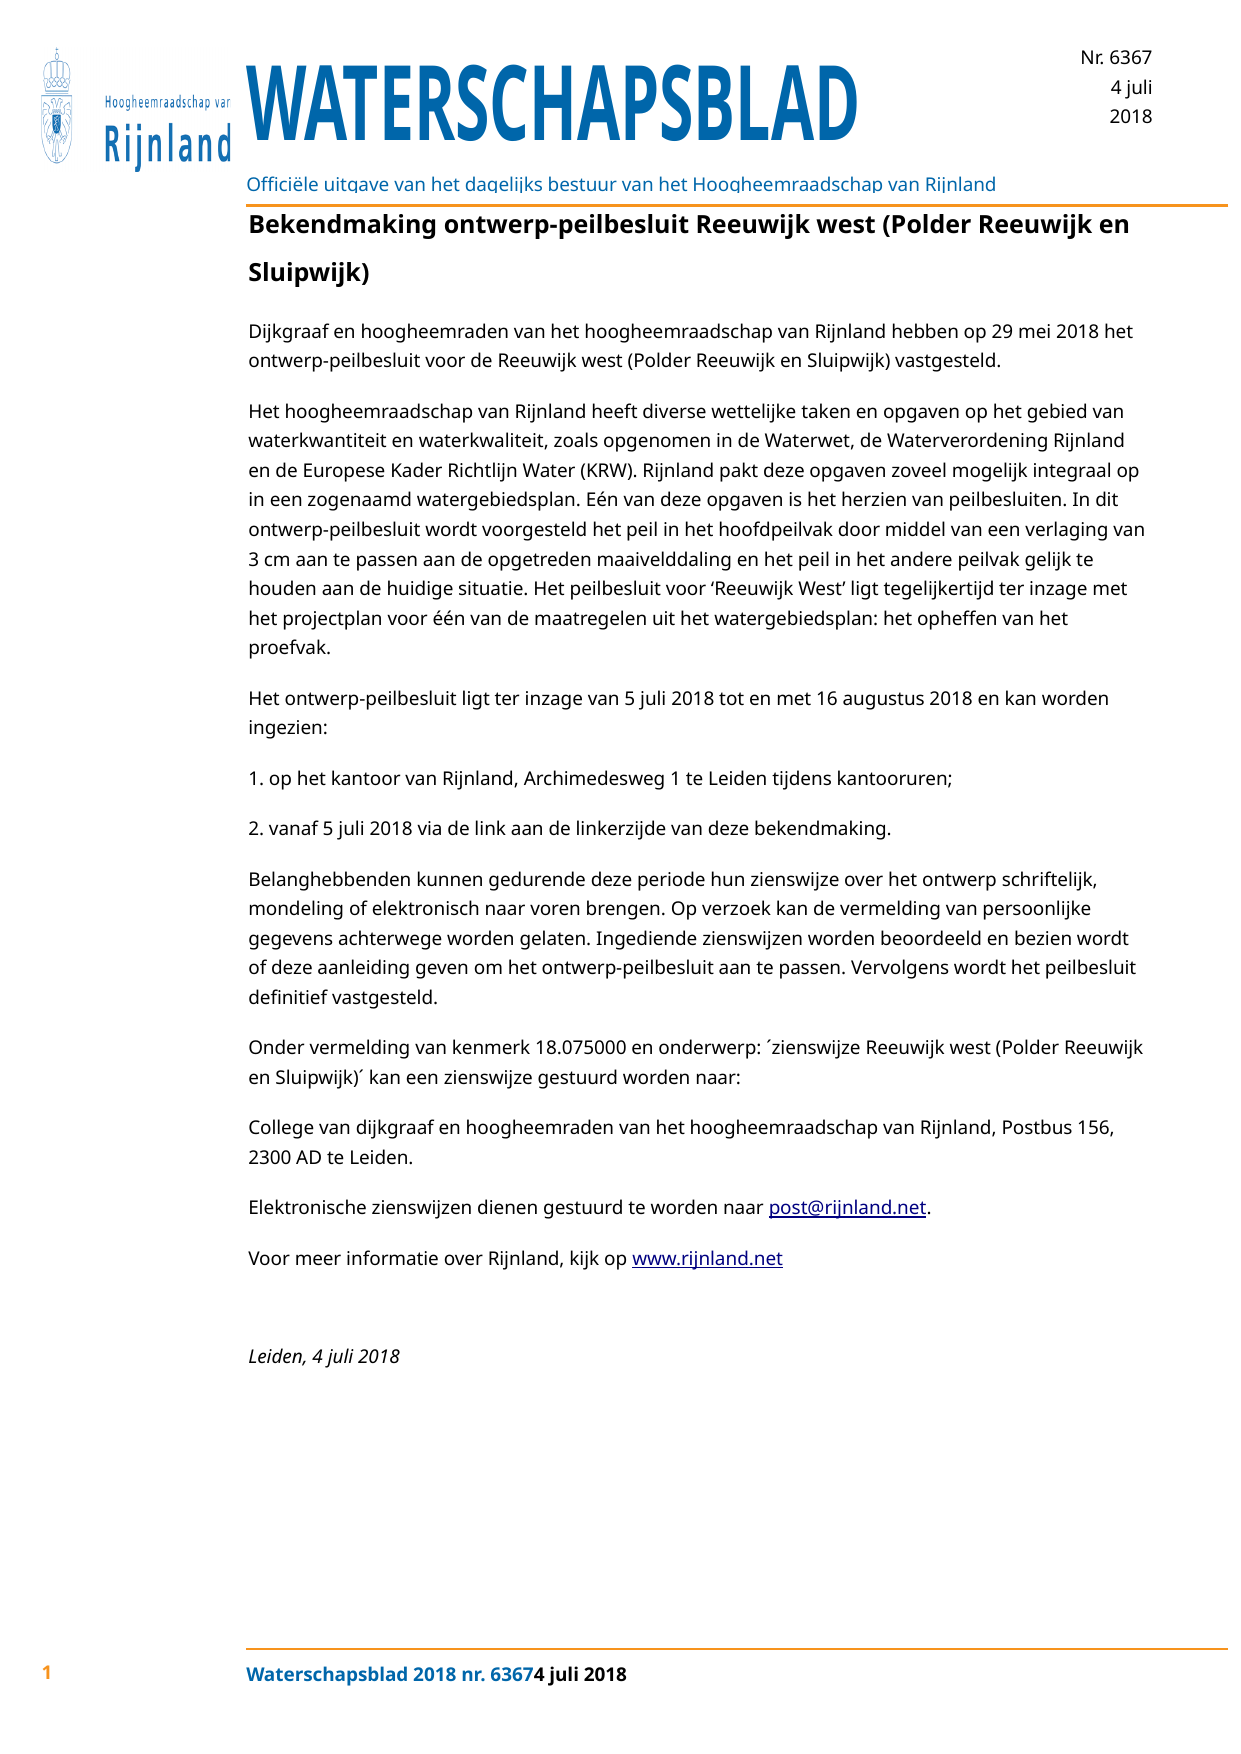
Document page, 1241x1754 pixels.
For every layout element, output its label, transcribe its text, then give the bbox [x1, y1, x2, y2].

text 1. op het kantoor van Rijnland, Archimedesweg 1 te Leiden tijdens kantooruren; [248, 765, 1152, 791]
text Voor meer informatie over Rijnland, kijk op www.rijnland.net [248, 1245, 1152, 1271]
text Leiden, 4 juli 2018 [248, 1343, 1152, 1369]
text 2. vanaf 5 juli 2018 via de link aan de linkerzijde van deze bekendmaking. [248, 815, 1152, 841]
text Het hoogheemraadschap van Rijnland heeft diverse wettelijke taken en opgaven op het gebied van waterkwantiteit en waterkwaliteit, zoals opgenomen in de Waterwet, de Waterverordening Rijnland en de Europese Kader Richtlijn Water (KRW). Rijnland pakt deze opgaven zoveel mogelijk integraal op in een zogenaamd watergebiedsplan. Eén van deze opgaven is het herzien van peilbesluiten. In dit ontwerp-peilbesluit wordt voorgesteld het peil in het hoofdpeilvak door middel van een verlaging van 3 cm aan te passen aan de opgetreden maaivelddaling en het peil in het andere peilvak gelijk te houden aan de huidige situatie. Het peilbesluit voor ‘Reeuwijk West’ ligt tegelijkertijd ter inzage met het projectplan voor één van de maatregelen uit het watergebiedsplan: het opheffen van het proefvak. [248, 398, 1152, 660]
text Onder vermelding van kenmerk 18.075000 en onderwerp: ´zienswijze Reeuwijk west (Polder Reeuwijk en Sluipwijk)´ kan een zienswijze gestuurd worden naar: [248, 1034, 1152, 1090]
text Elektronische zienswijzen dienen gestuurd te worden naar post@rijnland.net. [248, 1194, 1152, 1220]
text Bekendmaking ontwerp-peilbesluit Reeuwijk west (Polder Reeuwijk en Sluipwijk) [248, 207, 1152, 288]
picture [41, 47, 231, 172]
text Dijkgraaf en hoogheemraden van het hoogheemraadschap van Rijnland hebben op 29 mei 2018 het ontwerp-peilbesluit voor de Reeuwijk west (Polder Reeuwijk en Sluipwijk) vastgesteld. [248, 318, 1152, 373]
text College van dijkgraaf en hoogheemraden van het hoogheemraadschap van Rijnland, Postbus 156, 2300 AD te Leiden. [248, 1114, 1152, 1170]
text Het ontwerp-peilbesluit ligt ter inzage van 5 juli 2018 tot en met 16 augustus 2018 en kan worden ingezien: [248, 685, 1152, 740]
text Belanghebbenden kunnen gedurende deze periode hun zienswijze over het ontwerp schriftelijk, mondeling of elektronisch naar voren brengen. Op verzoek kan de vermelding van persoonlijke gegevens achterwege worden gelaten. Ingediende zienswijzen worden beoordeeld en bezien wordt of deze aanleiding geven om het ontwerp-peilbesluit aan te passen. Vervolgens wordt het peilbesluit definitief vastgesteld. [248, 866, 1152, 1010]
